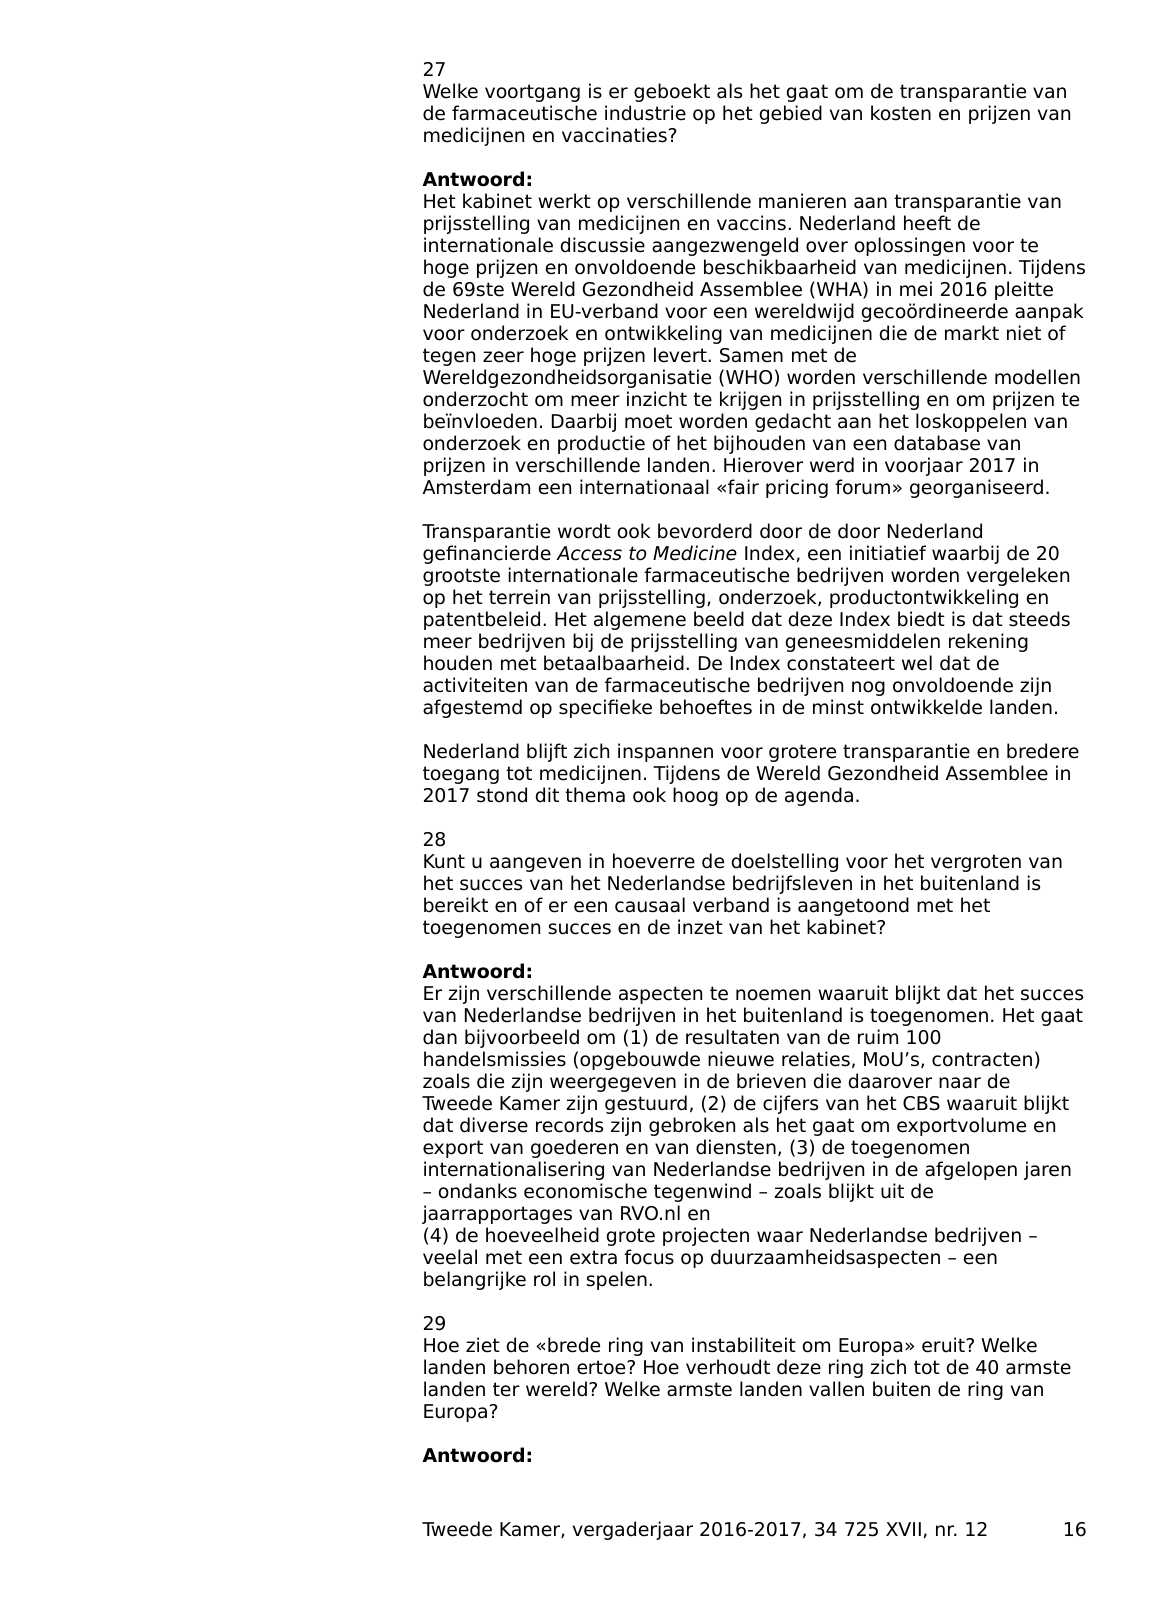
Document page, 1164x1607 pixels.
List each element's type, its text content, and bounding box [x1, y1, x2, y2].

text Antwoord: [422, 961, 1087, 983]
text Antwoord: [422, 1445, 1087, 1467]
text Nederland blijft zich inspannen voor grotere transparantie en bredere toegang tot medicijnen. Tijdens de Wereld Gezondheid Assemblee in 2017 stond dit thema ook hoog op de agenda. [422, 741, 1087, 807]
text Transparantie wordt ook bevorderd door de door Nederland gefinancierde Access to Medicine Index, een initiatief waarbij de 20 grootste internationale farmaceutische bedrijven worden vergeleken op het terrein van prijsstelling, onderzoek, productontwikkeling en patentbeleid. Het algemene beeld dat deze Index biedt is dat steeds meer bedrijven bij de prijsstelling van geneesmiddelen rekening houden met betaalbaarheid. De Index constateert wel dat de activiteiten van de farmaceutische bedrijven nog onvoldoende zijn afgestemd op specifieke behoeftes in de minst ontwikkelde landen. [422, 521, 1087, 719]
text Hoe ziet de «brede ring van instabiliteit om Europa» eruit? Welke landen behoren ertoe? Hoe verhoudt deze ring zich tot de 40 armste landen ter wereld? Welke armste landen vallen buiten de ring van Europa? [422, 1335, 1087, 1423]
text Het kabinet werkt op verschillende manieren aan transparantie van prijsstelling van medicijnen en vaccins. Nederland heeft de internationale discussie aangezwengeld over oplossingen voor te hoge prijzen en onvoldoende beschikbaarheid van medicijnen. Tijdens de 69ste Wereld Gezondheid Assemblee (WHA) in mei 2016 pleitte Nederland in EU-verband voor een wereldwijd gecoördineerde aanpak voor onderzoek en ontwikkeling van medicijnen die de markt niet of tegen zeer hoge prijzen levert. Samen met de Wereldgezondheidsorganisatie (WHO) worden verschillende modellen onderzocht om meer inzicht te krijgen in prijsstelling en om prijzen te beïnvloeden. Daarbij moet worden gedacht aan het loskoppelen van onderzoek en productie of het bijhouden van een database van prijzen in verschillende landen. Hierover werd in voorjaar 2017 in Amsterdam een internationaal «fair pricing forum» georganiseerd. [422, 191, 1087, 499]
text 27 [422, 59, 1087, 81]
text Kunt u aangeven in hoeverre de doelstelling voor het vergroten van het succes van het Nederlandse bedrijfsleven in het buitenland is bereikt en of er een causaal verband is aangetoond met het toegenomen succes en de inzet van het kabinet? [422, 851, 1087, 939]
text (4) de hoeveelheid grote projecten waar Nederlandse bedrijven – veelal met een extra focus op duurzaamheidsaspecten – een belangrijke rol in spelen. [422, 1225, 1087, 1291]
text Er zijn verschillende aspecten te noemen waaruit blijkt dat het succes van Nederlandse bedrijven in het buitenland is toegenomen. Het gaat dan bijvoorbeeld om (1) de resultaten van de ruim 100 handelsmissies (opgebouwde nieuwe relaties, MoU’s, contracten) zoals die zijn weergegeven in de brieven die daarover naar de Tweede Kamer zijn gestuurd, (2) de cijfers van het CBS waaruit blijkt dat diverse records zijn gebroken als het gaat om exportvolume en export van goederen en van diensten, (3) de toegenomen internationalisering van Nederlandse bedrijven in de afgelopen jaren – ondanks economische tegenwind – zoals blijkt uit de jaarrapportages van RVO.nl en [422, 983, 1087, 1225]
text Antwoord: [422, 169, 1087, 191]
text 28 [422, 829, 1087, 851]
text Welke voortgang is er geboekt als het gaat om de transparantie van de farmaceutische industrie op het gebied van kosten en prijzen van medicijnen en vaccinaties? [422, 81, 1087, 147]
text 29 [422, 1313, 1087, 1335]
